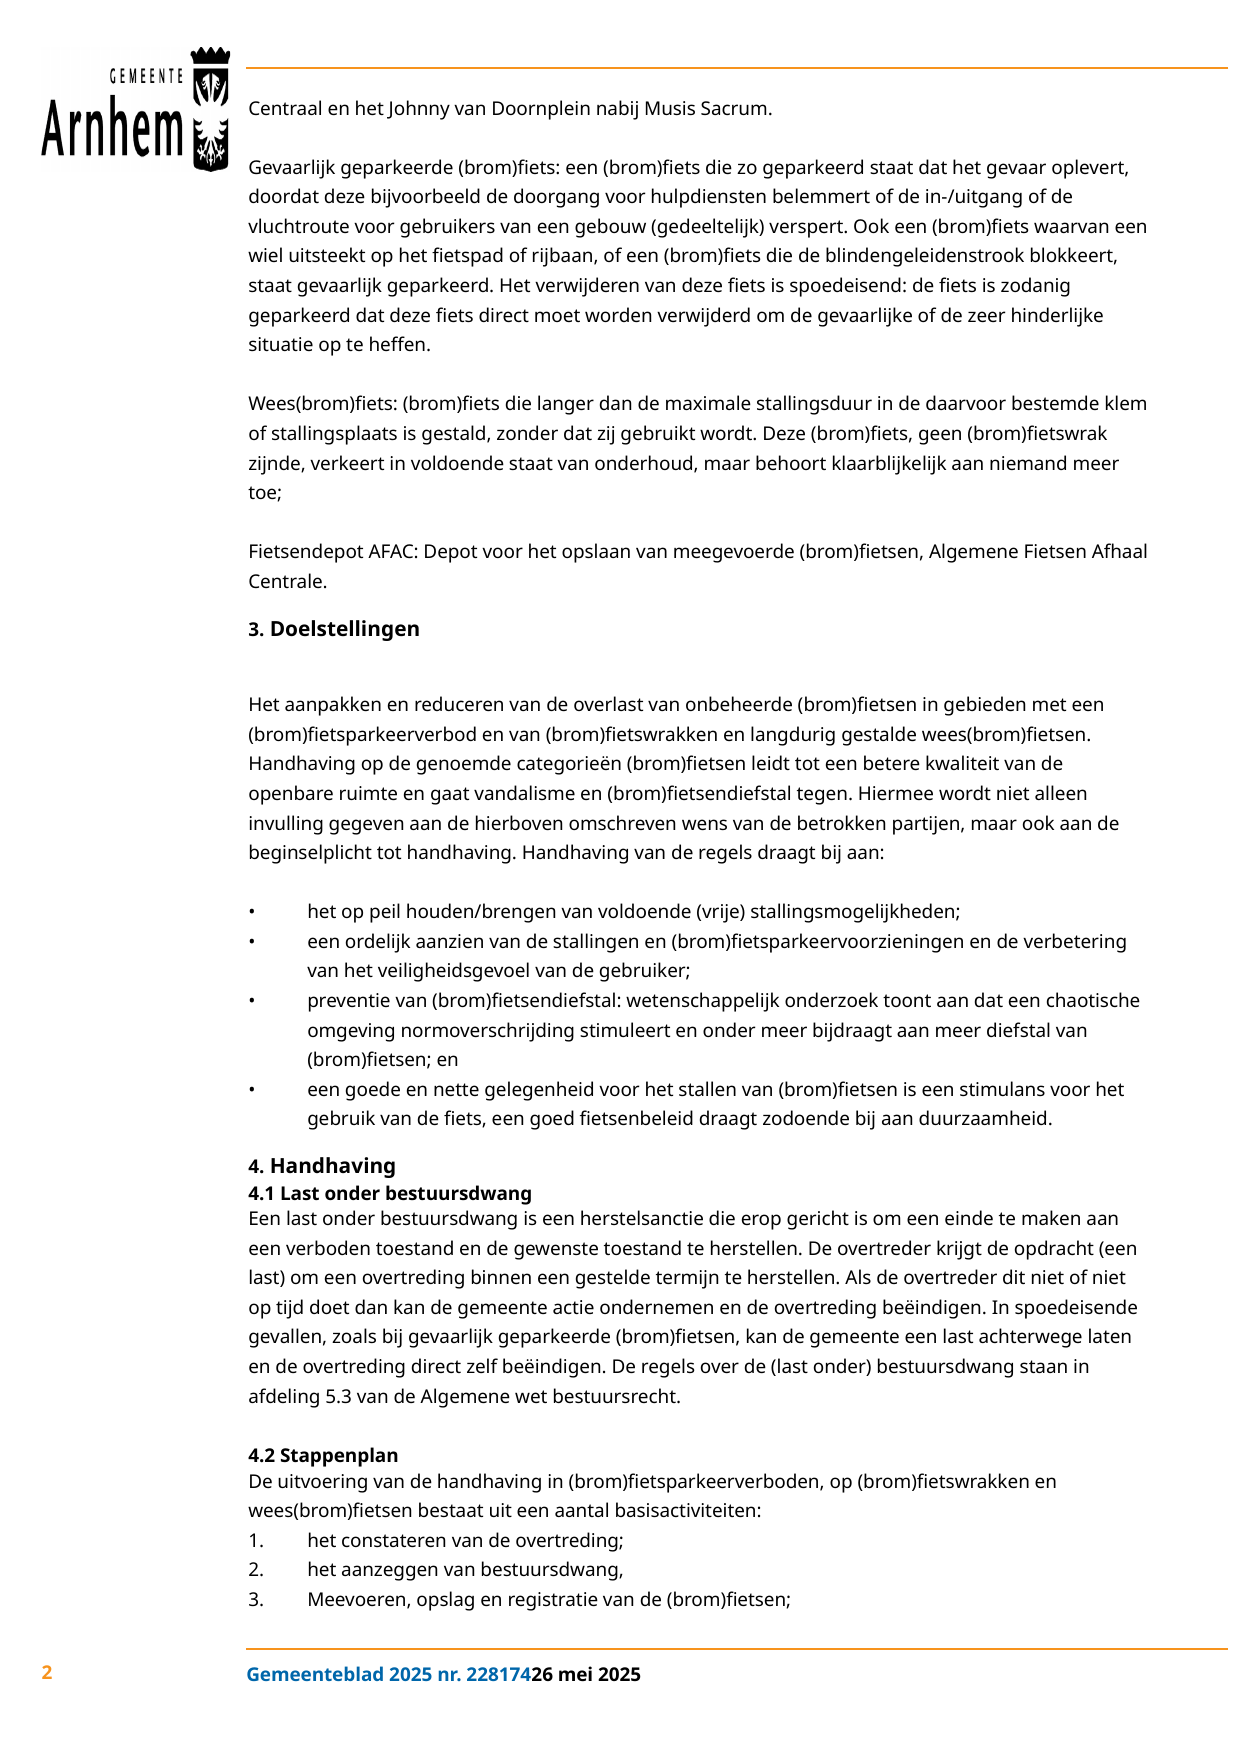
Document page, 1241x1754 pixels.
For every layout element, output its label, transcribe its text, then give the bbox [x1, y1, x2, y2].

list het op peil houden/brengen van voldoende (vrije) stallingsmogelijkheden; [248, 898, 1152, 924]
list een goede en nette gelegenheid voor het stallen van (brom)fietsen is een stimulans voor het gebruik van de fiets, een goed fietsenbeleid draagt zodoende bij aan duurzaamheid. [248, 1076, 1152, 1131]
list het constateren van de overtreding; [248, 1527, 1152, 1553]
text 3. Doelstellingen [248, 614, 1152, 642]
text 4. Handhaving [248, 1151, 1152, 1180]
list Meevoeren, opslag en registratie van de (brom)fietsen; [248, 1586, 1152, 1612]
text 4.2 Stappenplan [248, 1442, 1152, 1468]
list het aanzeggen van bestuursdwang, [248, 1557, 1152, 1582]
list preventie van (brom)fietsendiefstal: wetenschappelijk onderzoek toont aan dat een chaotische omgeving normoverschrijding stimuleert en onder meer bijdraagt aan meer diefstal van (brom)fietsen; en [248, 987, 1152, 1072]
text Gevaarlijk geparkeerde (brom)fiets: een (brom)fiets die zo geparkeerd staat dat het gevaar oplevert, doordat deze bijvoorbeeld de doorgang voor hulpdiensten belemmert of de in-/uitgang of de vluchtroute voor gebruikers van een gebouw (gedeeltelijk) verspert. Ook een (brom)fiets waarvan een wiel uitsteekt op het fietspad of rijbaan, of een (brom)fiets die de blindengeleidenstrook blokkeert, staat gevaarlijk geparkeerd. Het verwijderen van deze fiets is spoedeisend: de fiets is zodanig geparkeerd dat deze fiets direct moet worden verwijderd om de gevaarlijke of de zeer hinderlijke situatie op te heffen. [248, 154, 1152, 357]
text Fietsendepot AFAC: Depot voor het opslaan van meegevoerde (brom)fietsen, Algemene Fietsen Afhaal Centrale. [248, 538, 1152, 594]
text De uitvoering van de handhaving in (brom)fietsparkeerverboden, op (brom)fietswrakken en wees(brom)fietsen bestaat uit een aantal basisactiviteiten: [248, 1468, 1152, 1523]
text Het aanpakken en reduceren van de overlast van onbeheerde (brom)fietsen in gebieden met een (brom)fietsparkeerverbod en van (brom)fietswrakken en langdurig gestalde wees(brom)fietsen. Handhaving op de genoemde categorieën (brom)fietsen leidt tot een betere kwaliteit van de openbare ruimte en gaat vandalisme en (brom)fietsendiefstal tegen. Hiermee wordt niet alleen invulling gegeven aan de hierboven omschreven wens van de betrokken partijen, maar ook aan de beginselplicht tot handhaving. Handhaving van de regels draagt bij aan: [248, 691, 1152, 865]
text Centraal en het Johnny van Doornplein nabij Musis Sacrum. [248, 95, 1152, 121]
text Wees(brom)fiets: (brom)fiets die langer dan de maximale stallingsduur in de daarvoor bestemde klem of stallingsplaats is gestald, zonder dat zij gebruikt wordt. Deze (brom)fiets, geen (brom)fietswrak zijnde, verkeert in voldoende staat van onderhoud, maar behoort klaarblijkelijk aan niemand meer toe; [248, 391, 1152, 505]
text Een last onder bestuursdwang is een herstelsanctie die erop gericht is om een einde te maken aan een verboden toestand en de gewenste toestand te herstellen. De overtreder krijgt de opdracht (een last) om een overtreding binnen een gestelde termijn te herstellen. Als de overtreder dit niet of niet op tijd doet dan kan de gemeente actie ondernemen en de overtreding beëindigen. In spoedeisende gevallen, zoals bij gevaarlijk geparkeerde (brom)fietsen, kan de gemeente een last achterwege laten en de overtreding direct zelf beëindigen. De regels over de (last onder) bestuursdwang staan in afdeling 5.3 van de Algemene wet bestuursrecht. [248, 1205, 1152, 1409]
text 4.1 Last onder bestuursdwang [248, 1180, 1152, 1205]
list een ordelijk aanzien van de stallingen en (brom)fietsparkeervoorzieningen en de verbetering van het veiligheidsgevoel van de gebruiker; [248, 928, 1152, 983]
picture [41, 47, 231, 172]
